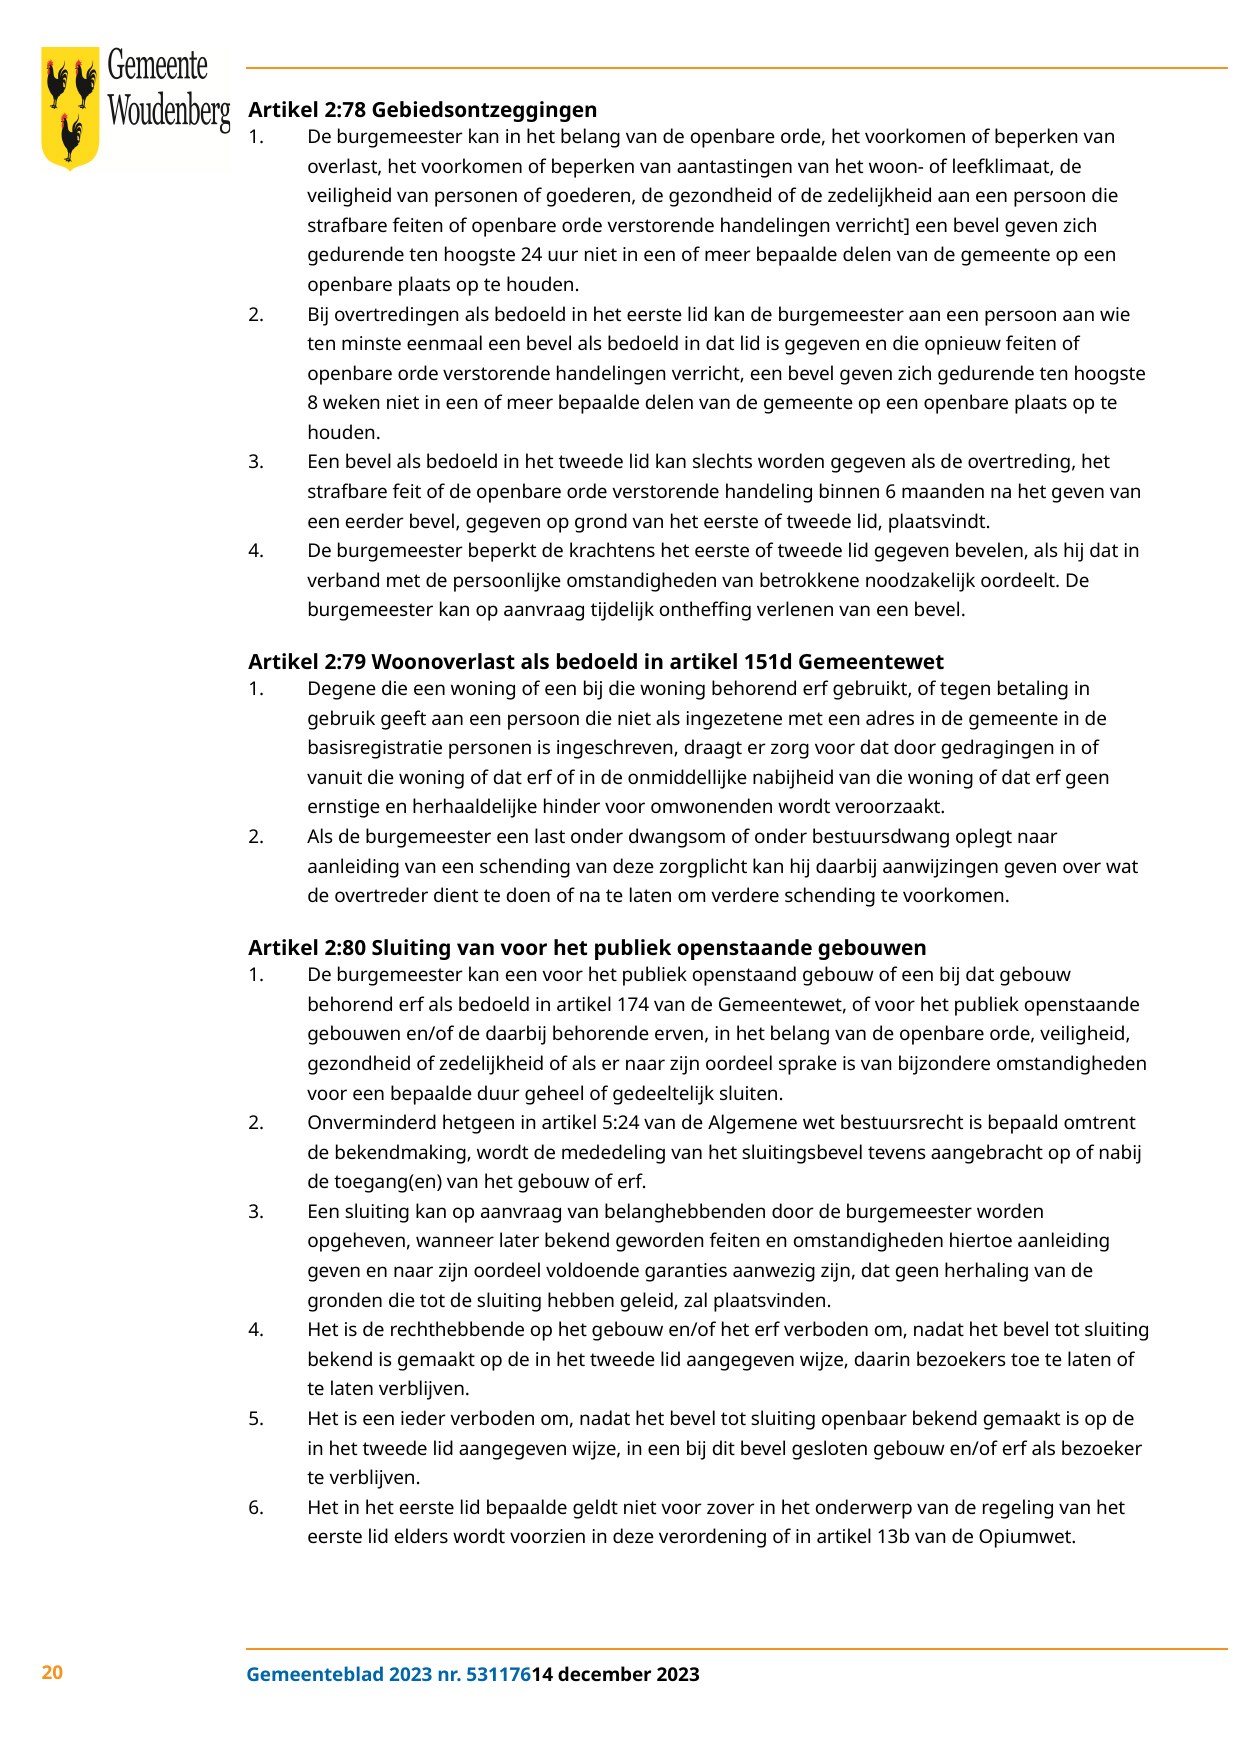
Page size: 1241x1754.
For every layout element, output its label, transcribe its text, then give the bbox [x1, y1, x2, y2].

list Het is de rechthebbende op het gebouw en/of het erf verboden om, nadat het bevel tot sluiting bekend is gemaakt op de in het tweede lid aangegeven wijze, daarin bezoekers toe te laten of te laten verblijven. [248, 1316, 1152, 1401]
list Bij overtredingen als bedoeld in het eerste lid kan de burgemeester aan een persoon aan wie ten minste eenmaal een bevel als bedoeld in dat lid is gegeven en die opnieuw feiten of openbare orde verstorende handelingen verricht, een bevel geven zich gedurende ten hoogste 8 weken niet in een of meer bepaalde delen van de gemeente op een openbare plaats op te houden. [248, 301, 1152, 445]
list Onverminderd hetgeen in artikel 5:24 van de Algemene wet bestuursrecht is bepaald omtrent de bekendmaking, wordt de mededeling van het sluitingsbevel tevens aangebracht op of nabij de toegang(en) van het gebouw of erf. [248, 1109, 1152, 1194]
list Degene die een woning of een bij die woning behorend erf gebruikt, of tegen betaling in gebruik geeft aan een persoon die niet als ingezetene met een adres in de gemeente in de basisregistratie personen is ingeschreven, draagt er zorg voor dat door gedragingen in of vanuit die woning of dat erf of in de onmiddellijke nabijheid van die woning of dat erf geen ernstige en herhaaldelijke hinder voor omwonenden wordt veroorzaakt. [248, 675, 1152, 819]
list Een sluiting kan op aanvraag van belanghebbenden door de burgemeester worden opgeheven, wanneer later bekend geworden feiten en omstandigheden hiertoe aanleiding geven en naar zijn oordeel voldoende garanties aanwezig zijn, dat geen herhaling van de gronden die tot de sluiting hebben geleid, zal plaatsvinden. [248, 1198, 1152, 1312]
text Artikel 2:80 Sluiting van voor het publiek openstaande gebouwen [248, 933, 1152, 961]
list Een bevel als bedoeld in het tweede lid kan slechts worden gegeven als de overtreding, het strafbare feit of de openbare orde verstorende handeling binnen 6 maanden na het geven van een eerder bevel, gegeven op grond van het eerste of tweede lid, plaatsvindt. [248, 449, 1152, 533]
list De burgemeester kan een voor het publiek openstaand gebouw of een bij dat gebouw behorend erf als bedoeld in artikel 174 van de Gemeentewet, of voor het publiek openstaande gebouwen en/of de daarbij behorende erven, in het belang van de openbare orde, veiligheid, gezondheid of zedelijkheid of als er naar zijn oordeel sprake is van bijzondere omstandigheden voor een bepaalde duur geheel of gedeeltelijk sluiten. [248, 961, 1152, 1105]
list Het in het eerste lid bepaalde geldt niet voor zover in het onderwerp van de regeling van het eerste lid elders wordt voorzien in deze verordening of in artikel 13b van de Opiumwet. [248, 1494, 1152, 1549]
picture [41, 47, 231, 172]
text Artikel 2:78 Gebiedsontzeggingen [248, 95, 1152, 123]
list Het is een ieder verboden om, nadat het bevel tot sluiting openbaar bekend gemaakt is op de in het tweede lid aangegeven wijze, in een bij dit bevel gesloten gebouw en/of erf als bezoeker te verblijven. [248, 1405, 1152, 1490]
list De burgemeester beperkt de krachtens het eerste of tweede lid gegeven bevelen, als hij dat in verband met de persoonlijke omstandigheden van betrokkene noodzakelijk oordeelt. De burgemeester kan op aanvraag tijdelijk ontheffing verlenen van een bevel. [248, 537, 1152, 622]
text Artikel 2:79 Woonoverlast als bedoeld in artikel 151d Gemeentewet [248, 647, 1152, 675]
list Als de burgemeester een last onder dwangsom of onder bestuursdwang oplegt naar aanleiding van een schending van deze zorgplicht kan hij daarbij aanwijzingen geven over wat de overtreder dient te doen of na te laten om verdere schending te voorkomen. [248, 823, 1152, 908]
list De burgemeester kan in het belang van de openbare orde, het voorkomen of beperken van overlast, het voorkomen of beperken van aantastingen van het woon- of leefklimaat, de veiligheid van personen of goederen, de gezondheid of de zedelijkheid aan een persoon die strafbare feiten of openbare orde verstorende handelingen verricht] een bevel geven zich gedurende ten hoogste 24 uur niet in een of meer bepaalde delen van de gemeente op een openbare plaats op te houden. [248, 123, 1152, 297]
